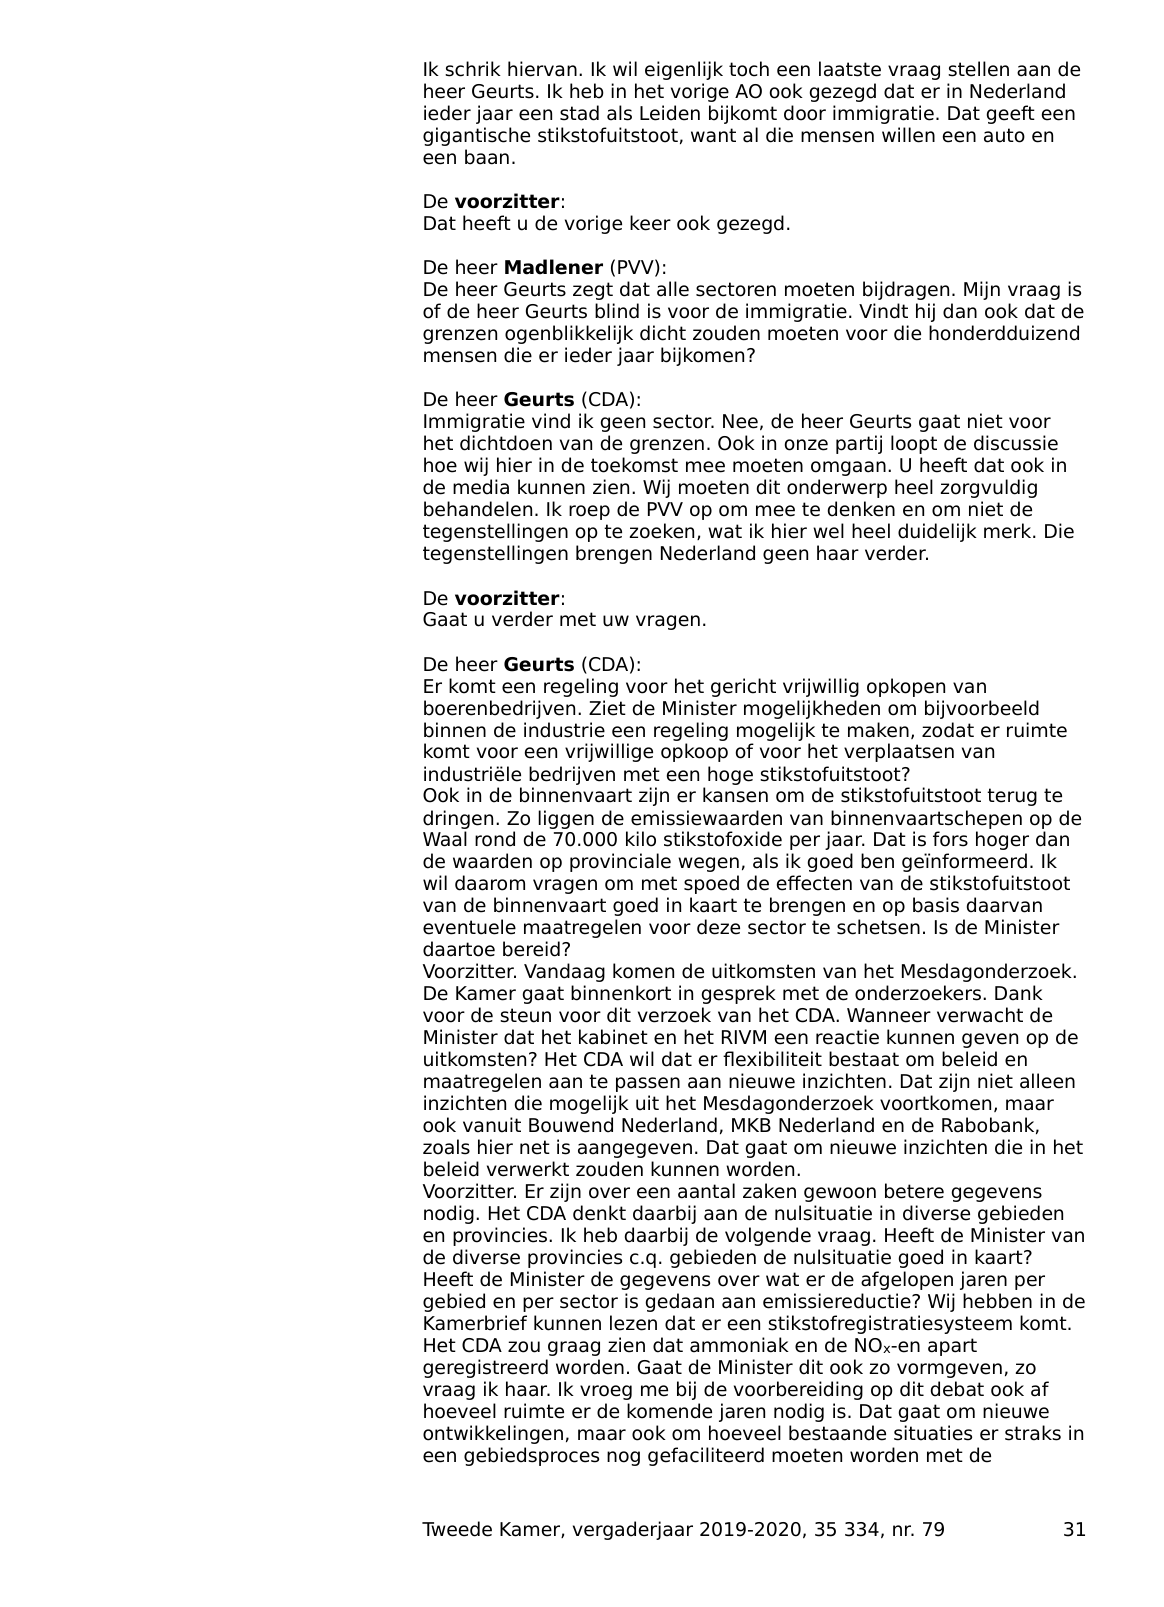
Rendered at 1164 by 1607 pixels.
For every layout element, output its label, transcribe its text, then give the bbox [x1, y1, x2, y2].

text Dat heeft u de vorige keer ook gezegd. [422, 213, 1087, 235]
text Ook in de binnenvaart zijn er kansen om de stikstofuitstoot terug te dringen. Zo liggen de emissiewaarden van binnenvaartschepen op de Waal rond de 70.000 kilo stikstofoxide per jaar. Dat is fors hoger dan de waarden op provinciale wegen, als ik goed ben geïnformeerd. Ik wil daarom vragen om met spoed de effecten van de stikstofuitstoot van de binnenvaart goed in kaart te brengen en op basis daarvan eventuele maatregelen voor deze sector te schetsen. Is de Minister daartoe bereid? [422, 785, 1087, 961]
text Gaat u verder met uw vragen. [422, 609, 1087, 631]
text Immigratie vind ik geen sector. Nee, de heer Geurts gaat niet voor het dichtdoen van de grenzen. Ook in onze partij loopt de discussie hoe wij hier in de toekomst mee moeten omgaan. U heeft dat ook in de media kunnen zien. Wij moeten dit onderwerp heel zorgvuldig behandelen. Ik roep de PVV op om mee te denken en om niet de tegenstellingen op te zoeken, wat ik hier wel heel duidelijk merk. Die tegenstellingen brengen Nederland geen haar verder. [422, 411, 1087, 565]
text De heer Madlener (PVV): [422, 257, 1087, 279]
text De heer Geurts (CDA): [422, 389, 1087, 411]
text Voorzitter. Vandaag komen de uitkomsten van het Mesdagonderzoek. De Kamer gaat binnenkort in gesprek met de onderzoekers. Dank voor de steun voor dit verzoek van het CDA. Wanneer verwacht de Minister dat het kabinet en het RIVM een reactie kunnen geven op de uitkomsten? Het CDA wil dat er flexibiliteit bestaat om beleid en maatregelen aan te passen aan nieuwe inzichten. Dat zijn niet alleen inzichten die mogelijk uit het Mesdagonderzoek voortkomen, maar ook vanuit Bouwend Nederland, MKB Nederland en de Rabobank, zoals hier net is aangegeven. Dat gaat om nieuwe inzichten die in het beleid verwerkt zouden kunnen worden. [422, 961, 1087, 1181]
text Ik schrik hiervan. Ik wil eigenlijk toch een laatste vraag stellen aan de heer Geurts. Ik heb in het vorige AO ook gezegd dat er in Nederland ieder jaar een stad als Leiden bijkomt door immigratie. Dat geeft een gigantische stikstofuitstoot, want al die mensen willen een auto en een baan. [422, 59, 1087, 169]
text Er komt een regeling voor het gericht vrijwillig opkopen van boerenbedrijven. Ziet de Minister mogelijkheden om bijvoorbeeld binnen de industrie een regeling mogelijk te maken, zodat er ruimte komt voor een vrijwillige opkoop of voor het verplaatsen van industriële bedrijven met een hoge stikstofuitstoot? [422, 676, 1087, 785]
text De heer Geurts zegt dat alle sectoren moeten bijdragen. Mijn vraag is of de heer Geurts blind is voor de immigratie. Vindt hij dan ook dat de grenzen ogenblikkelijk dicht zouden moeten voor die honderdduizend mensen die er ieder jaar bijkomen? [422, 279, 1087, 367]
text De voorzitter: [422, 587, 1087, 609]
text De heer Geurts (CDA): [422, 653, 1087, 676]
text Voorzitter. Er zijn over een aantal zaken gewoon betere gegevens nodig. Het CDA denkt daarbij aan de nulsituatie in diverse gebieden en provincies. Ik heb daarbij de volgende vraag. Heeft de Minister van de diverse provincies c.q. gebieden de nulsituatie goed in kaart? Heeft de Minister de gegevens over wat er de afgelopen jaren per gebied en per sector is gedaan aan emissiereductie? Wij hebben in de Kamerbrief kunnen lezen dat er een stikstofregistratiesysteem komt. Het CDA zou graag zien dat ammoniak en de NOx-en apart geregistreerd worden. Gaat de Minister dit ook zo vormgeven, zo vraag ik haar. Ik vroeg me bij de voorbereiding op dit debat ook af hoeveel ruimte er de komende jaren nodig is. Dat gaat om nieuwe ontwikkelingen, maar ook om hoeveel bestaande situaties er straks in een gebiedsproces nog gefaciliteerd moeten worden met de [422, 1181, 1087, 1467]
text De voorzitter: [422, 191, 1087, 213]
